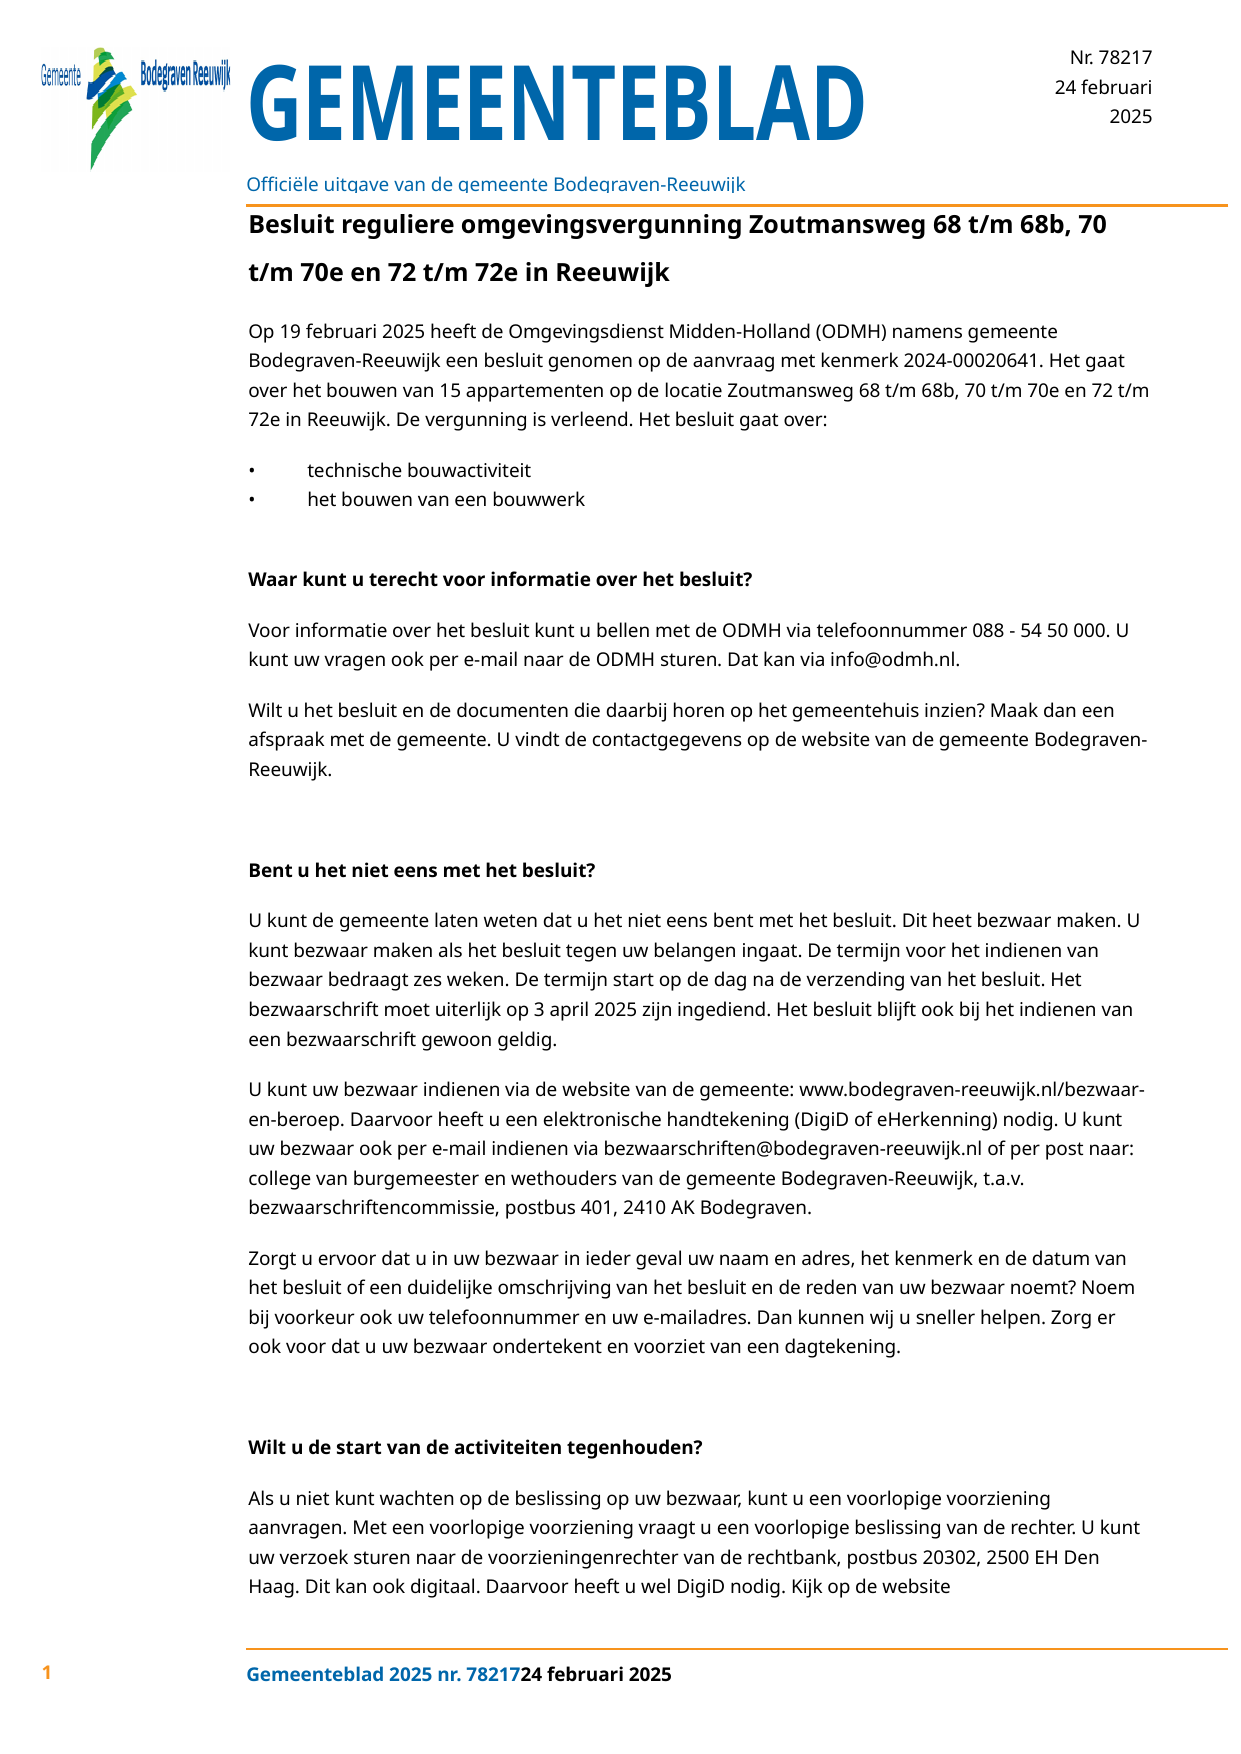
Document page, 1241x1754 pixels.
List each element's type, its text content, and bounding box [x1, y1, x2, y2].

list het bouwen van een bouwwerk [248, 487, 1152, 512]
text Zorgt u ervoor dat u in uw bezwaar in ieder geval uw naam en adres, het kenmerk en de datum van het besluit of een duidelijke omschrijving van het besluit en de reden van uw bezwaar noemt? Noem bij voorkeur ook uw telefoonnummer en uw e-mailadres. Dan kunnen wij u sneller helpen. Zorg er ook voor dat u uw bezwaar ondertekent en voorziet van een dagtekening. [248, 1245, 1152, 1359]
text U kunt uw bezwaar indienen via de website van de gemeente: www.bodegraven-reeuwijk.nl/bezwaar-en-beroep. Daarvoor heeft u een elektronische handtekening (DigiD of eHerkenning) nodig. U kunt uw bezwaar ook per e-mail indienen via bezwaarschriften@bodegraven-reeuwijk.nl of per post naar: college van burgemeester en wethouders van de gemeente Bodegraven-Reeuwijk, t.a.v. bezwaarschriftencommissie, postbus 401, 2410 AK Bodegraven. [248, 1076, 1152, 1220]
text Wilt u de start van de activiteiten tegenhouden? [248, 1434, 1152, 1460]
text Als u niet kunt wachten op de beslissing op uw bezwaar, kunt u een voorlopige voorziening aanvragen. Met een voorlopige voorziening vraagt u een voorlopige beslissing van de rechter. U kunt uw verzoek sturen naar de voorzieningenrechter van de rechtbank, postbus 20302, 2500 EH Den Haag. Dit kan ook digitaal. Daarvoor heeft u wel DigiD nodig. Kijk op de website [248, 1485, 1152, 1599]
list technische bouwactiviteit [248, 457, 1152, 483]
text Waar kunt u terecht voor informatie over het besluit? [248, 567, 1152, 592]
text Voor informatie over het besluit kunt u bellen met de ODMH via telefoonnummer 088 - 54 50 000. U kunt uw vragen ook per e-mail naar de ODMH sturen. Dat kan via info@odmh.nl. [248, 617, 1152, 672]
text Besluit reguliere omgevingsvergunning Zoutmansweg 68 t/m 68b, 70 t/m 70e en 72 t/m 72e in Reeuwijk [248, 207, 1152, 288]
text Wilt u het besluit en de documenten die daarbij horen op het gemeentehuis inzien? Maak dan een afspraak met de gemeente. U vindt de contactgegevens op de website van de gemeente Bodegraven-Reeuwijk. [248, 697, 1152, 782]
text Bent u het niet eens met het besluit? [248, 857, 1152, 883]
text Op 19 februari 2025 heeft de Omgevingsdienst Midden-Holland (ODMH) namens gemeente Bodegraven-Reeuwijk een besluit genomen op de aanvraag met kenmerk 2024-00020641. Het gaat over het bouwen van 15 appartementen op de locatie Zoutmansweg 68 t/m 68b, 70 t/m 70e en 72 t/m 72e in Reeuwijk. De vergunning is verleend. Het besluit gaat over: [248, 318, 1152, 432]
text U kunt de gemeente laten weten dat u het niet eens bent met het besluit. Dit heet bezwaar maken. U kunt bezwaar maken als het besluit tegen uw belangen ingaat. De termijn voor het indienen van bezwaar bedraagt zes weken. De termijn start op de dag na de verzending van het besluit. Het bezwaarschrift moet uiterlijk op 3 april 2025 zijn ingediend. Het besluit blijft ook bij het indienen van een bezwaarschrift gewoon geldig. [248, 907, 1152, 1052]
picture [41, 47, 231, 172]
